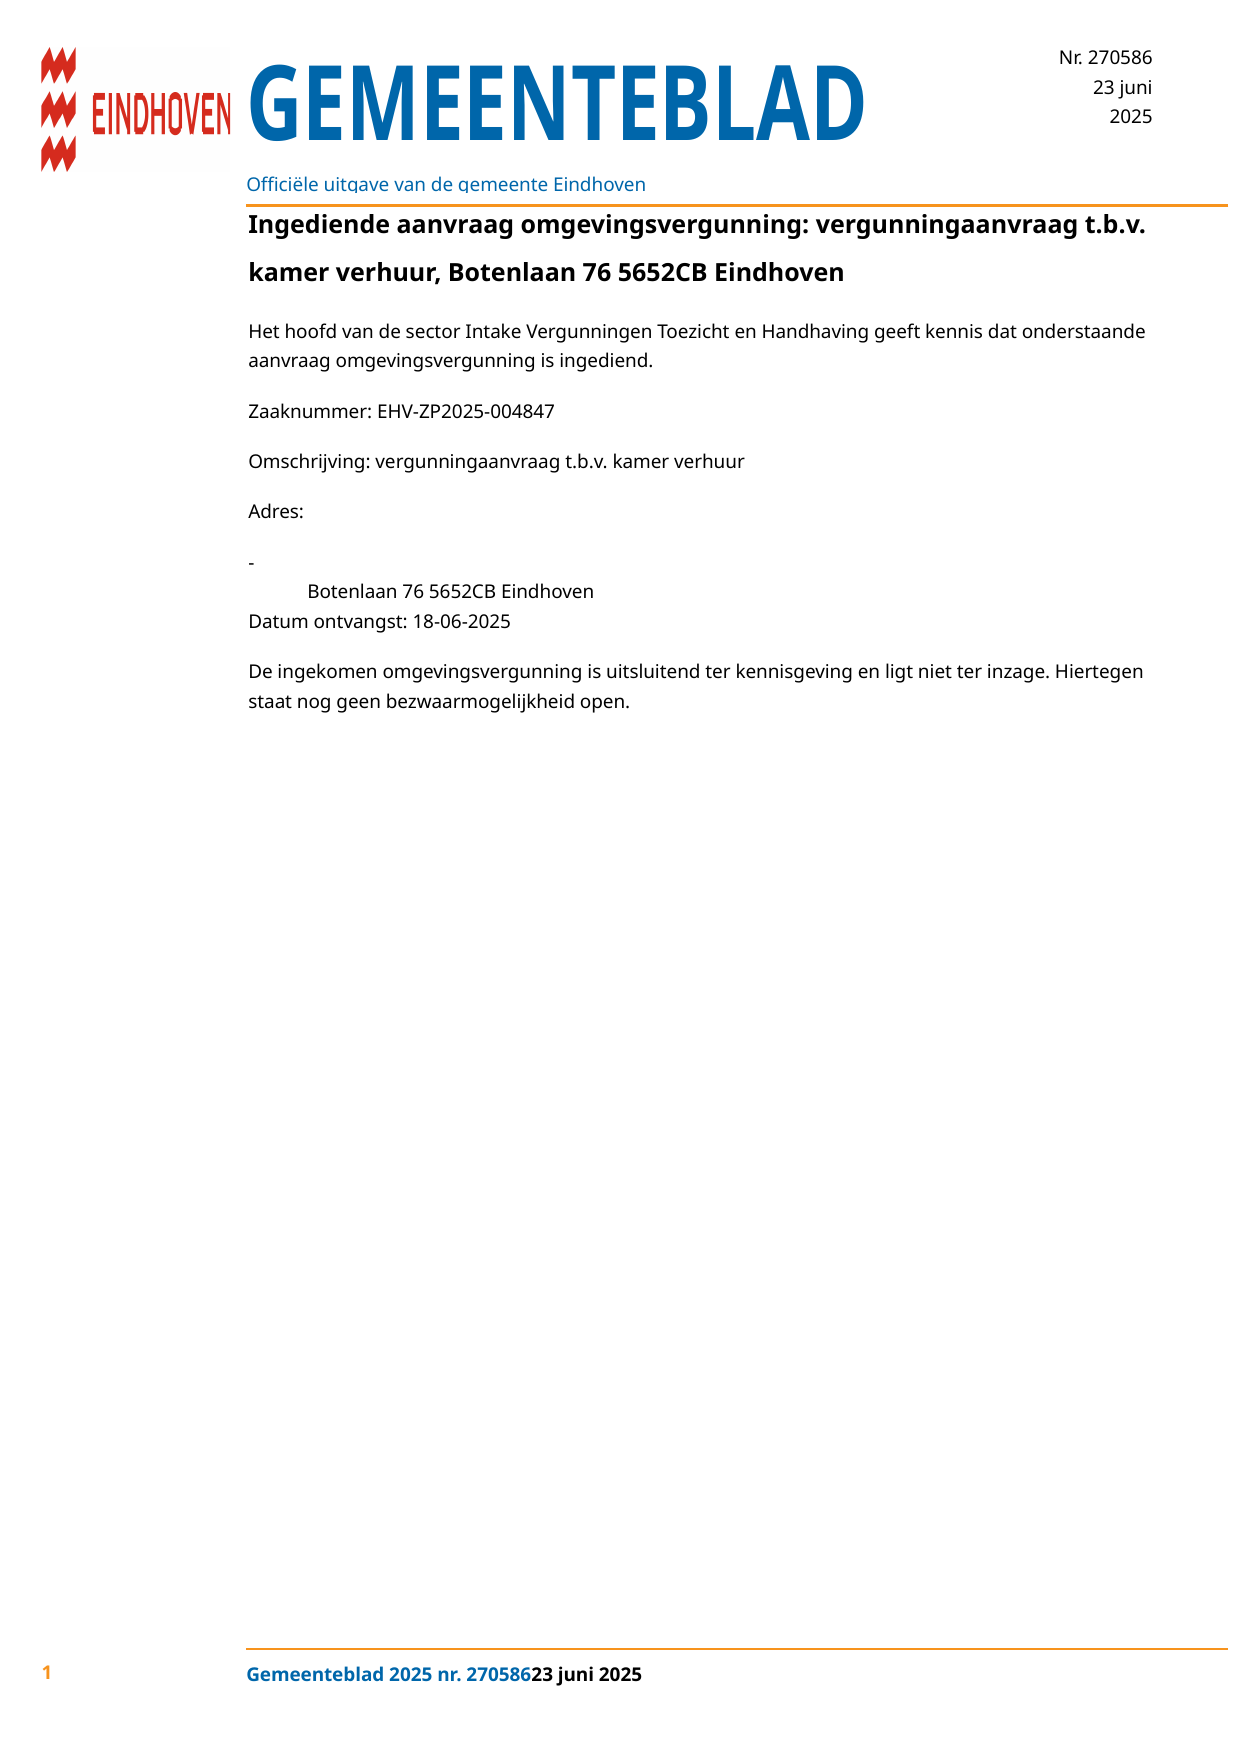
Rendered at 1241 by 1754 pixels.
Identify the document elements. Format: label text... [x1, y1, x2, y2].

text Het hoofd van de sector Intake Vergunningen Toezicht en Handhaving geeft kennis dat onderstaande aanvraag omgevingsvergunning is ingediend. [248, 318, 1152, 373]
text De ingekomen omgevingsvergunning is uitsluitend ter kennisgeving en ligt niet ter inzage. Hiertegen staat nog geen bezwaarmogelijkheid open. [248, 659, 1152, 714]
list Botenlaan 76 5652CB Eindhoven [248, 579, 1152, 604]
text Adres: [248, 499, 1152, 524]
text Ingediende aanvraag omgevingsvergunning: vergunningaanvraag t.b.v. kamer verhuur, Botenlaan 76 5652CB Eindhoven [248, 207, 1152, 288]
text Datum ontvangst: 18-06-2025 [248, 608, 1152, 634]
picture [41, 47, 231, 172]
text Omschrijving: vergunningaanvraag t.b.v. kamer verhuur [248, 448, 1152, 474]
text Zaaknummer: EHV-ZP2025-004847 [248, 398, 1152, 424]
